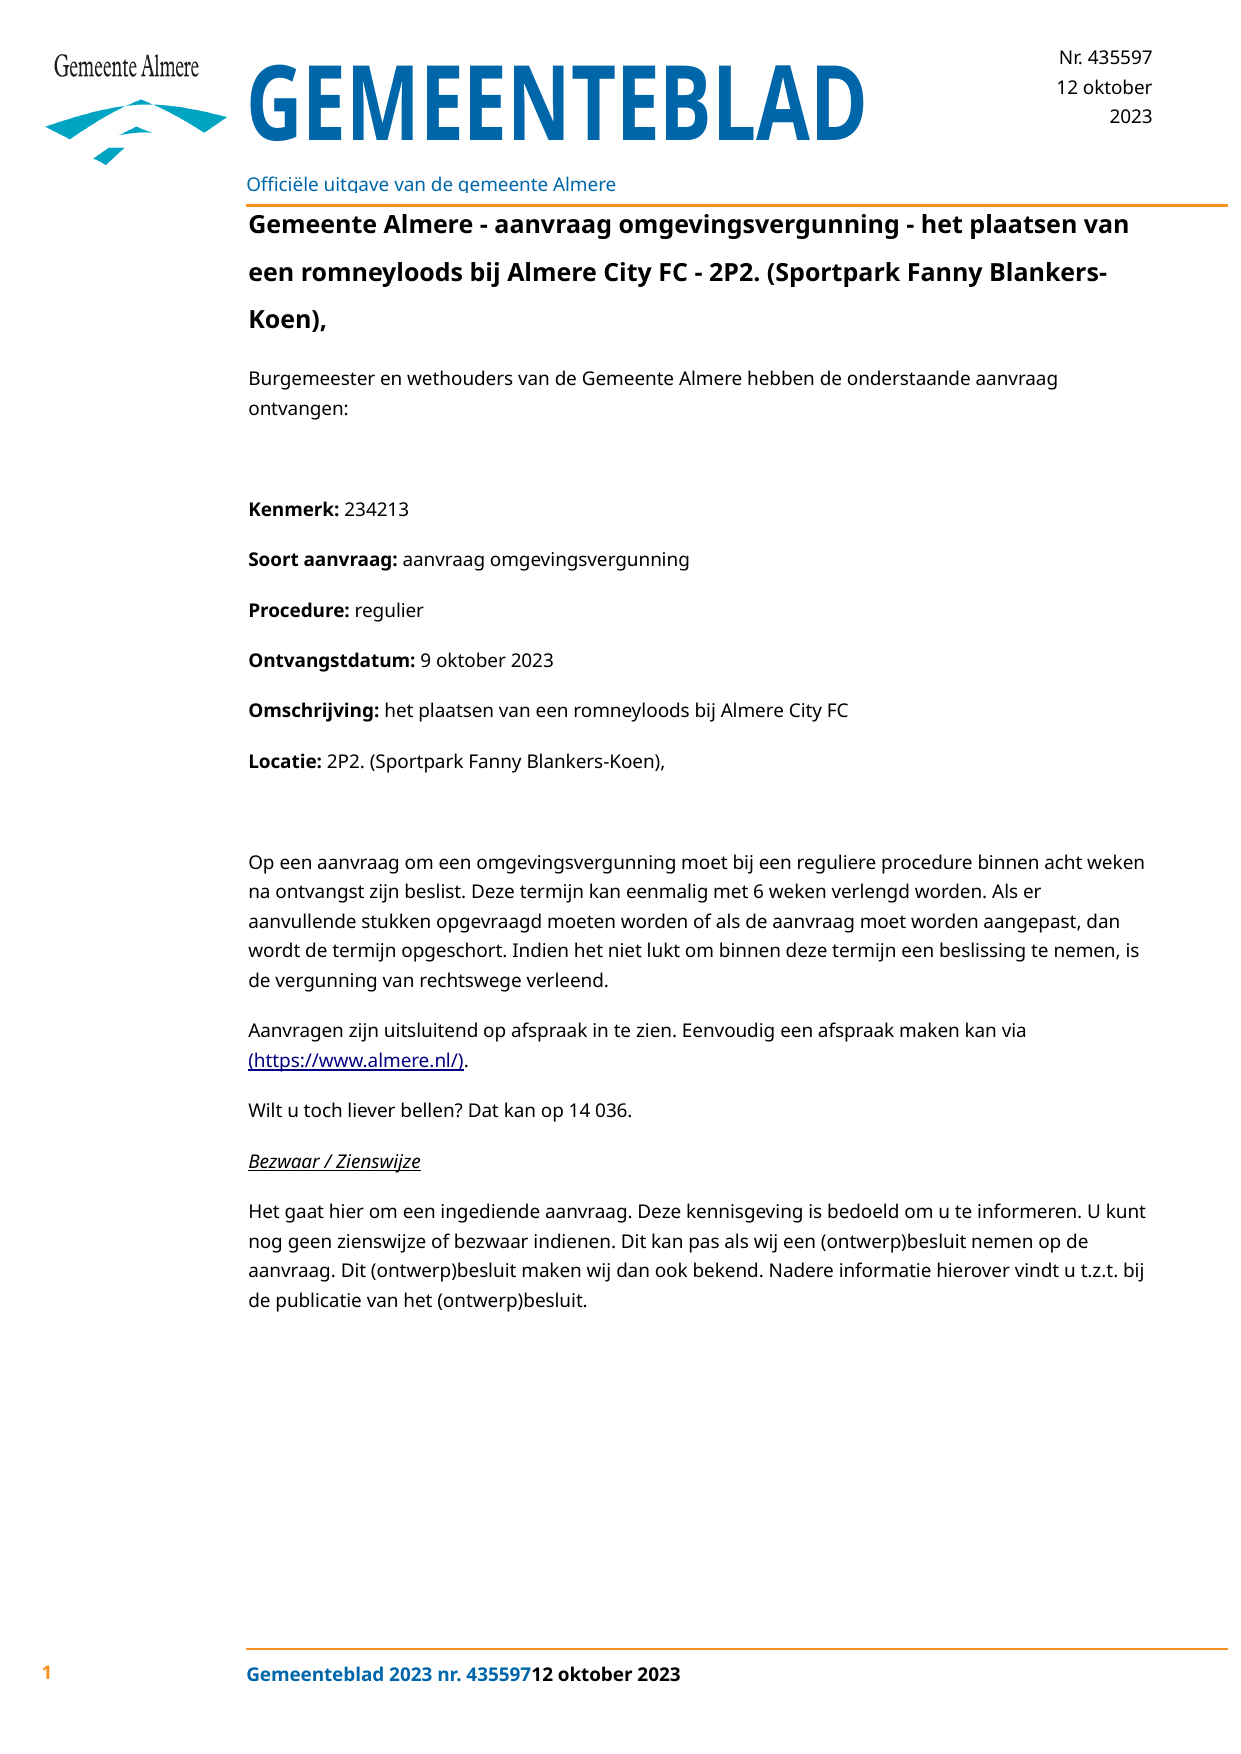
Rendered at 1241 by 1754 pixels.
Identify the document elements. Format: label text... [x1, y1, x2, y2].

text Soort aanvraag: aanvraag omgevingsvergunning [248, 546, 1152, 572]
text Wilt u toch liever bellen? Dat kan op 14 036. [248, 1098, 1152, 1123]
text Het gaat hier om een ingediende aanvraag. Deze kennisgeving is bedoeld om u te informeren. U kunt nog geen zienswijze of bezwaar indienen. Dit kan pas als wij een (ontwerp)besluit nemen op de aanvraag. Dit (ontwerp)besluit maken wij dan ook bekend. Nadere informatie hierover vindt u t.z.t. bij de publicatie van het (ontwerp)besluit. [248, 1198, 1152, 1313]
picture [41, 47, 231, 172]
text Omschrijving: het plaatsen van een romneyloods bij Almere City FC [248, 698, 1152, 723]
text Locatie: 2P2. (Sportpark Fanny Blankers-Koen), [248, 748, 1152, 774]
text Burgemeester en wethouders van de Gemeente Almere hebben de onderstaande aanvraag ontvangen: [248, 366, 1152, 421]
text Aanvragen zijn uitsluitend op afspraak in te zien. Eenvoudig een afspraak maken kan via (https://www.almere.nl/). [248, 1018, 1152, 1073]
text Gemeente Almere - aanvraag omgevingsvergunning - het plaatsen van een romneyloods bij Almere City FC - 2P2. (Sportpark Fanny Blankers-Koen), [248, 207, 1152, 336]
text Op een aanvraag om een omgevingsvergunning moet bij een reguliere procedure binnen acht weken na ontvangst zijn beslist. Deze termijn kan eenmalig met 6 weken verlengd worden. Als er aanvullende stukken opgevraagd moeten worden of als de aanvraag moet worden aangepast, dan wordt de termijn opgeschort. Indien het niet lukt om binnen deze termijn een beslissing te nemen, is de vergunning van rechtswege verleend. [248, 849, 1152, 993]
text Bezwaar / Zienswijze [248, 1148, 1152, 1174]
text Procedure: regulier [248, 597, 1152, 622]
text Kenmerk: 234213 [248, 496, 1152, 522]
text Ontvangstdatum: 9 oktober 2023 [248, 647, 1152, 673]
